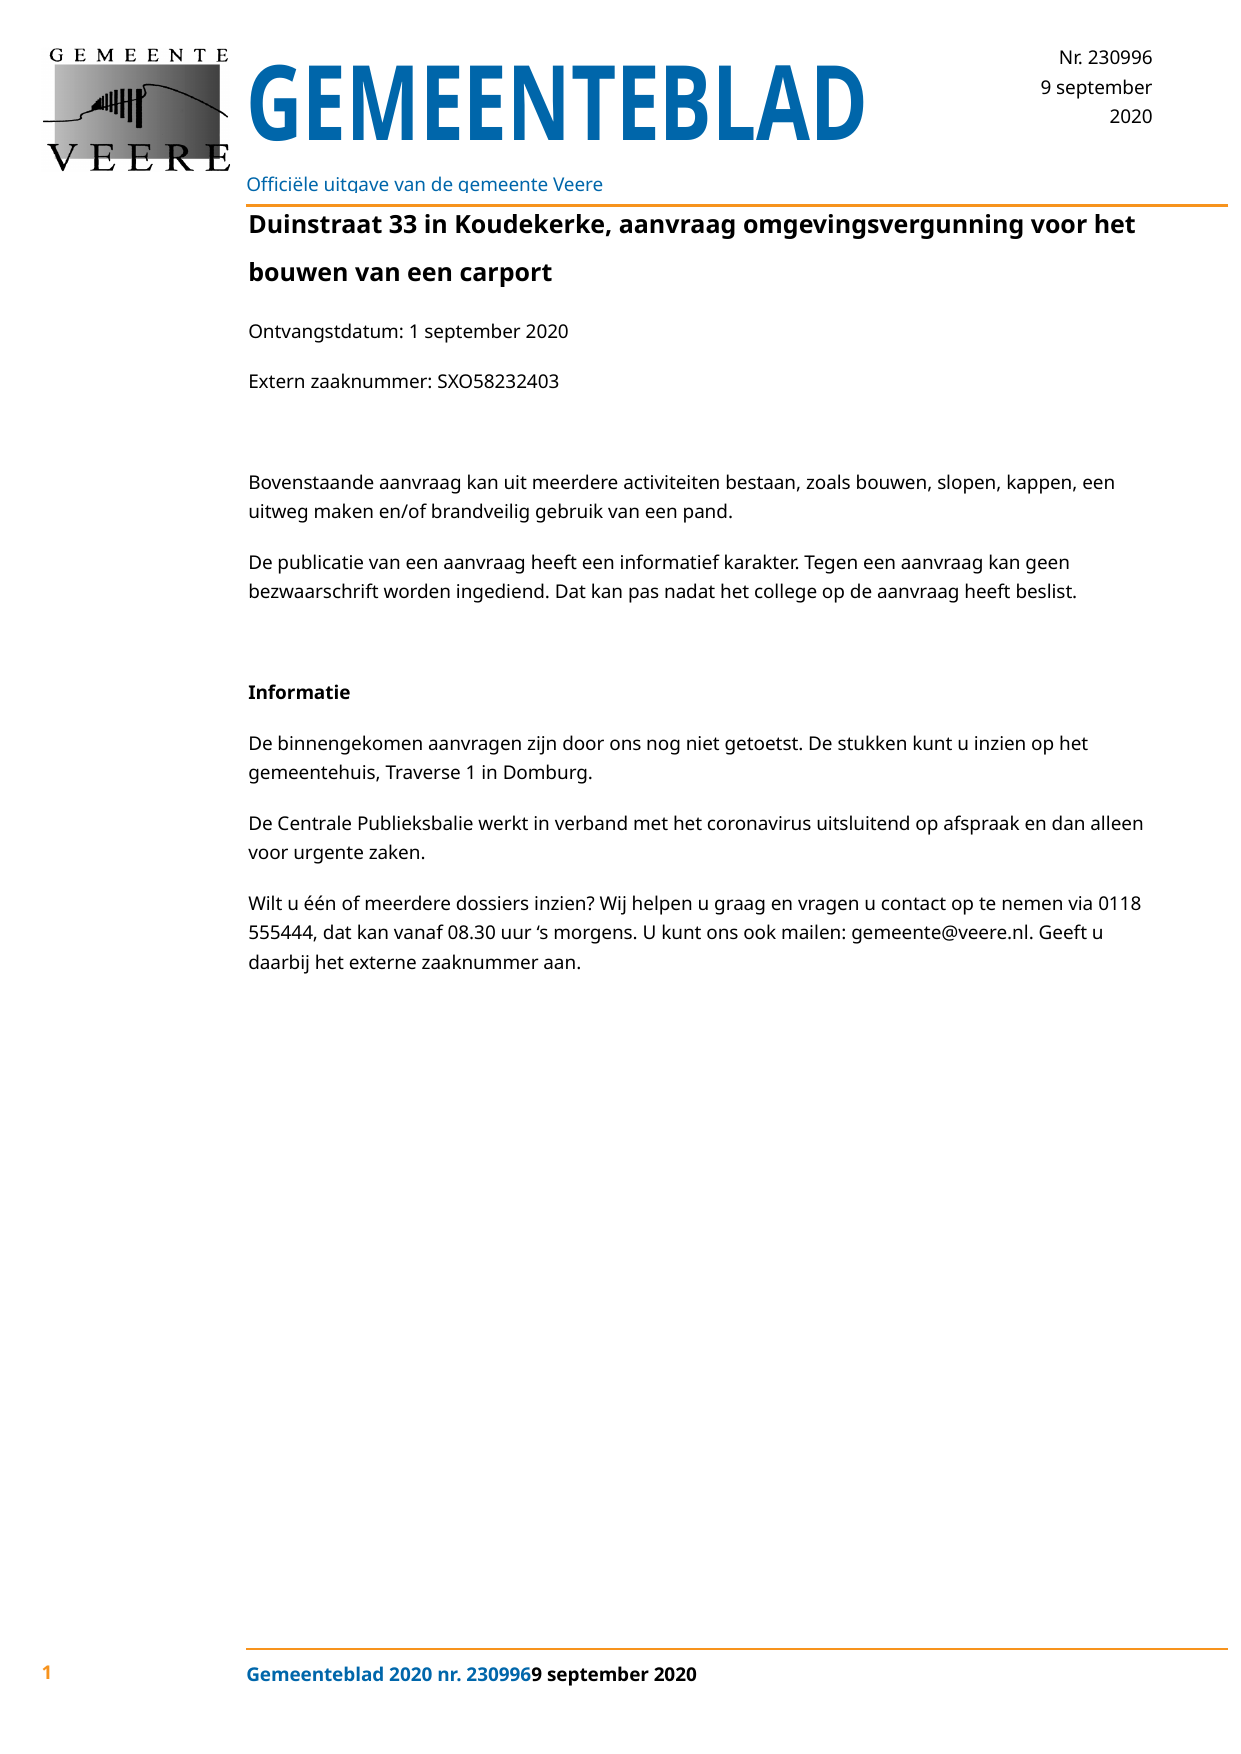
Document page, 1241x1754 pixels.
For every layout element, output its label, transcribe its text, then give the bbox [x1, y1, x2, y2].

text Bovenstaande aanvraag kan uit meerdere activiteiten bestaan, zoals bouwen, slopen, kappen, een uitweg maken en/of brandveilig gebruik van een pand. [248, 469, 1152, 524]
text Ontvangstdatum: 1 september 2020 [248, 318, 1152, 344]
text Wilt u één of meerdere dossiers inzien? Wij helpen u graag en vragen u contact op te nemen via 0118 555444, dat kan vanaf 08.30 uur ‘s morgens. U kunt ons ook mailen: gemeente@veere.nl. Geeft u daarbij het externe zaaknummer aan. [248, 890, 1152, 975]
text Extern zaaknummer: SXO58232403 [248, 368, 1152, 394]
picture [41, 47, 231, 172]
text De publicatie van een aanvraag heeft een informatief karakter. Tegen een aanvraag kan geen bezwaarschrift worden ingediend. Dat kan pas nadat het college op de aanvraag heeft beslist. [248, 549, 1152, 604]
text Duinstraat 33 in Koudekerke, aanvraag omgevingsvergunning voor het bouwen van een carport [248, 207, 1152, 288]
text Informatie [248, 679, 1152, 705]
text De binnengekomen aanvragen zijn door ons nog niet getoetst. De stukken kunt u inzien op het gemeentehuis, Traverse 1 in Domburg. [248, 730, 1152, 785]
text De Centrale Publieksbalie werkt in verband met het coronavirus uitsluitend op afspraak en dan alleen voor urgente zaken. [248, 810, 1152, 865]
